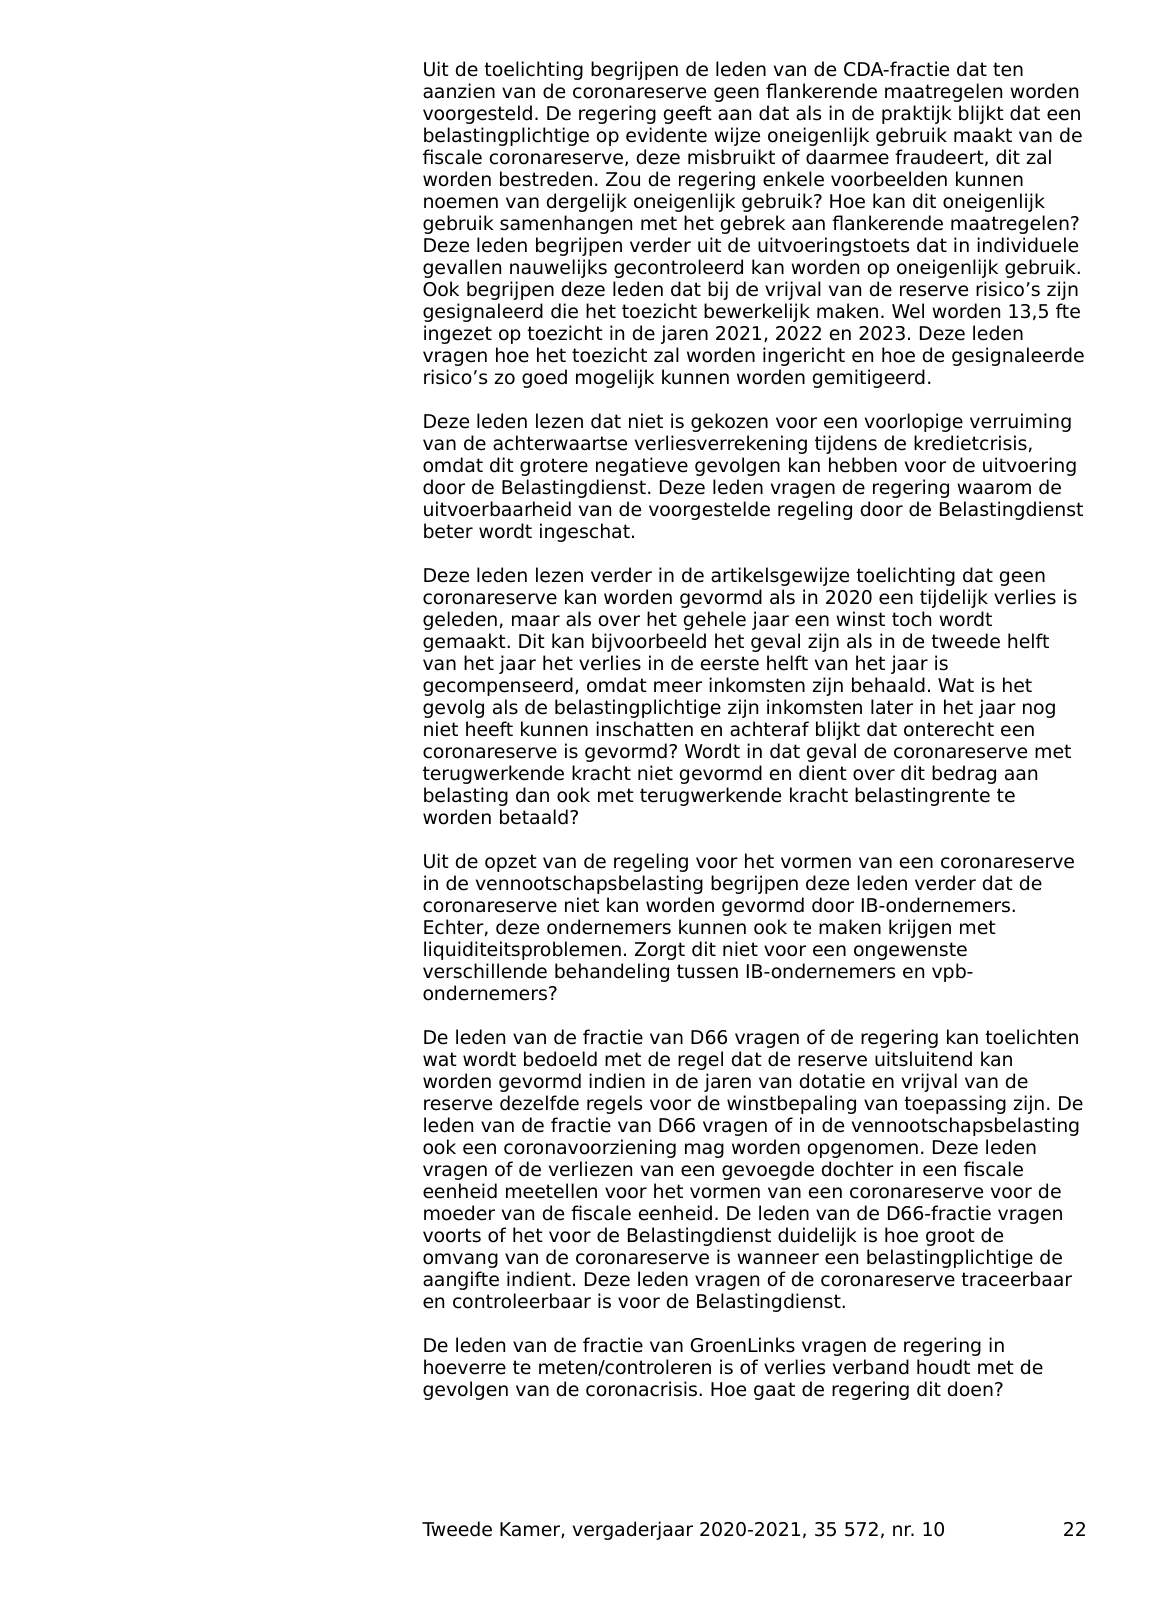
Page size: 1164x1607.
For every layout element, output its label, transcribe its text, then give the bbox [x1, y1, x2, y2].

text Uit de opzet van de regeling voor het vormen van een coronareserve in de vennootschapsbelasting begrijpen deze leden verder dat de coronareserve niet kan worden gevormd door IB-ondernemers. Echter, deze ondernemers kunnen ook te maken krijgen met liquiditeitsproblemen. Zorgt dit niet voor een ongewenste verschillende behandeling tussen IB-ondernemers en vpb-ondernemers? [422, 851, 1087, 1005]
text Uit de toelichting begrijpen de leden van de CDA-fractie dat ten aanzien van de coronareserve geen flankerende maatregelen worden voorgesteld. De regering geeft aan dat als in de praktijk blijkt dat een belastingplichtige op evidente wijze oneigenlijk gebruik maakt van de fiscale coronareserve, deze misbruikt of daarmee fraudeert, dit zal worden bestreden. Zou de regering enkele voorbeelden kunnen noemen van dergelijk oneigenlijk gebruik? Hoe kan dit oneigenlijk gebruik samenhangen met het gebrek aan flankerende maatregelen? Deze leden begrijpen verder uit de uitvoeringstoets dat in individuele gevallen nauwelijks gecontroleerd kan worden op oneigenlijk gebruik. Ook begrijpen deze leden dat bij de vrijval van de reserve risico’s zijn gesignaleerd die het toezicht bewerkelijk maken. Wel worden 13,5 fte ingezet op toezicht in de jaren 2021, 2022 en 2023. Deze leden vragen hoe het toezicht zal worden ingericht en hoe de gesignaleerde risico’s zo goed mogelijk kunnen worden gemitigeerd. [422, 59, 1087, 389]
text De leden van de fractie van D66 vragen of de regering kan toelichten wat wordt bedoeld met de regel dat de reserve uitsluitend kan worden gevormd indien in de jaren van dotatie en vrijval van de reserve dezelfde regels voor de winstbepaling van toepassing zijn. De leden van de fractie van D66 vragen of in de vennootschapsbelasting ook een coronavoorziening mag worden opgenomen. Deze leden vragen of de verliezen van een gevoegde dochter in een fiscale eenheid meetellen voor het vormen van een coronareserve voor de moeder van de fiscale eenheid. De leden van de D66-fractie vragen voorts of het voor de Belastingdienst duidelijk is hoe groot de omvang van de coronareserve is wanneer een belastingplichtige de aangifte indient. Deze leden vragen of de coronareserve traceerbaar en controleerbaar is voor de Belastingdienst. [422, 1027, 1087, 1313]
text Deze leden lezen verder in de artikelsgewijze toelichting dat geen coronareserve kan worden gevormd als in 2020 een tijdelijk verlies is geleden, maar als over het gehele jaar een winst toch wordt gemaakt. Dit kan bijvoorbeeld het geval zijn als in de tweede helft van het jaar het verlies in de eerste helft van het jaar is gecompenseerd, omdat meer inkomsten zijn behaald. Wat is het gevolg als de belastingplichtige zijn inkomsten later in het jaar nog niet heeft kunnen inschatten en achteraf blijkt dat onterecht een coronareserve is gevormd? Wordt in dat geval de coronareserve met terugwerkende kracht niet gevormd en dient over dit bedrag aan belasting dan ook met terugwerkende kracht belastingrente te worden betaald? [422, 565, 1087, 829]
text Deze leden lezen dat niet is gekozen voor een voorlopige verruiming van de achterwaartse verliesverrekening tijdens de kredietcrisis, omdat dit grotere negatieve gevolgen kan hebben voor de uitvoering door de Belastingdienst. Deze leden vragen de regering waarom de uitvoerbaarheid van de voorgestelde regeling door de Belastingdienst beter wordt ingeschat. [422, 411, 1087, 543]
text De leden van de fractie van GroenLinks vragen de regering in hoeverre te meten/controleren is of verlies verband houdt met de gevolgen van de coronacrisis. Hoe gaat de regering dit doen? [422, 1335, 1087, 1401]
